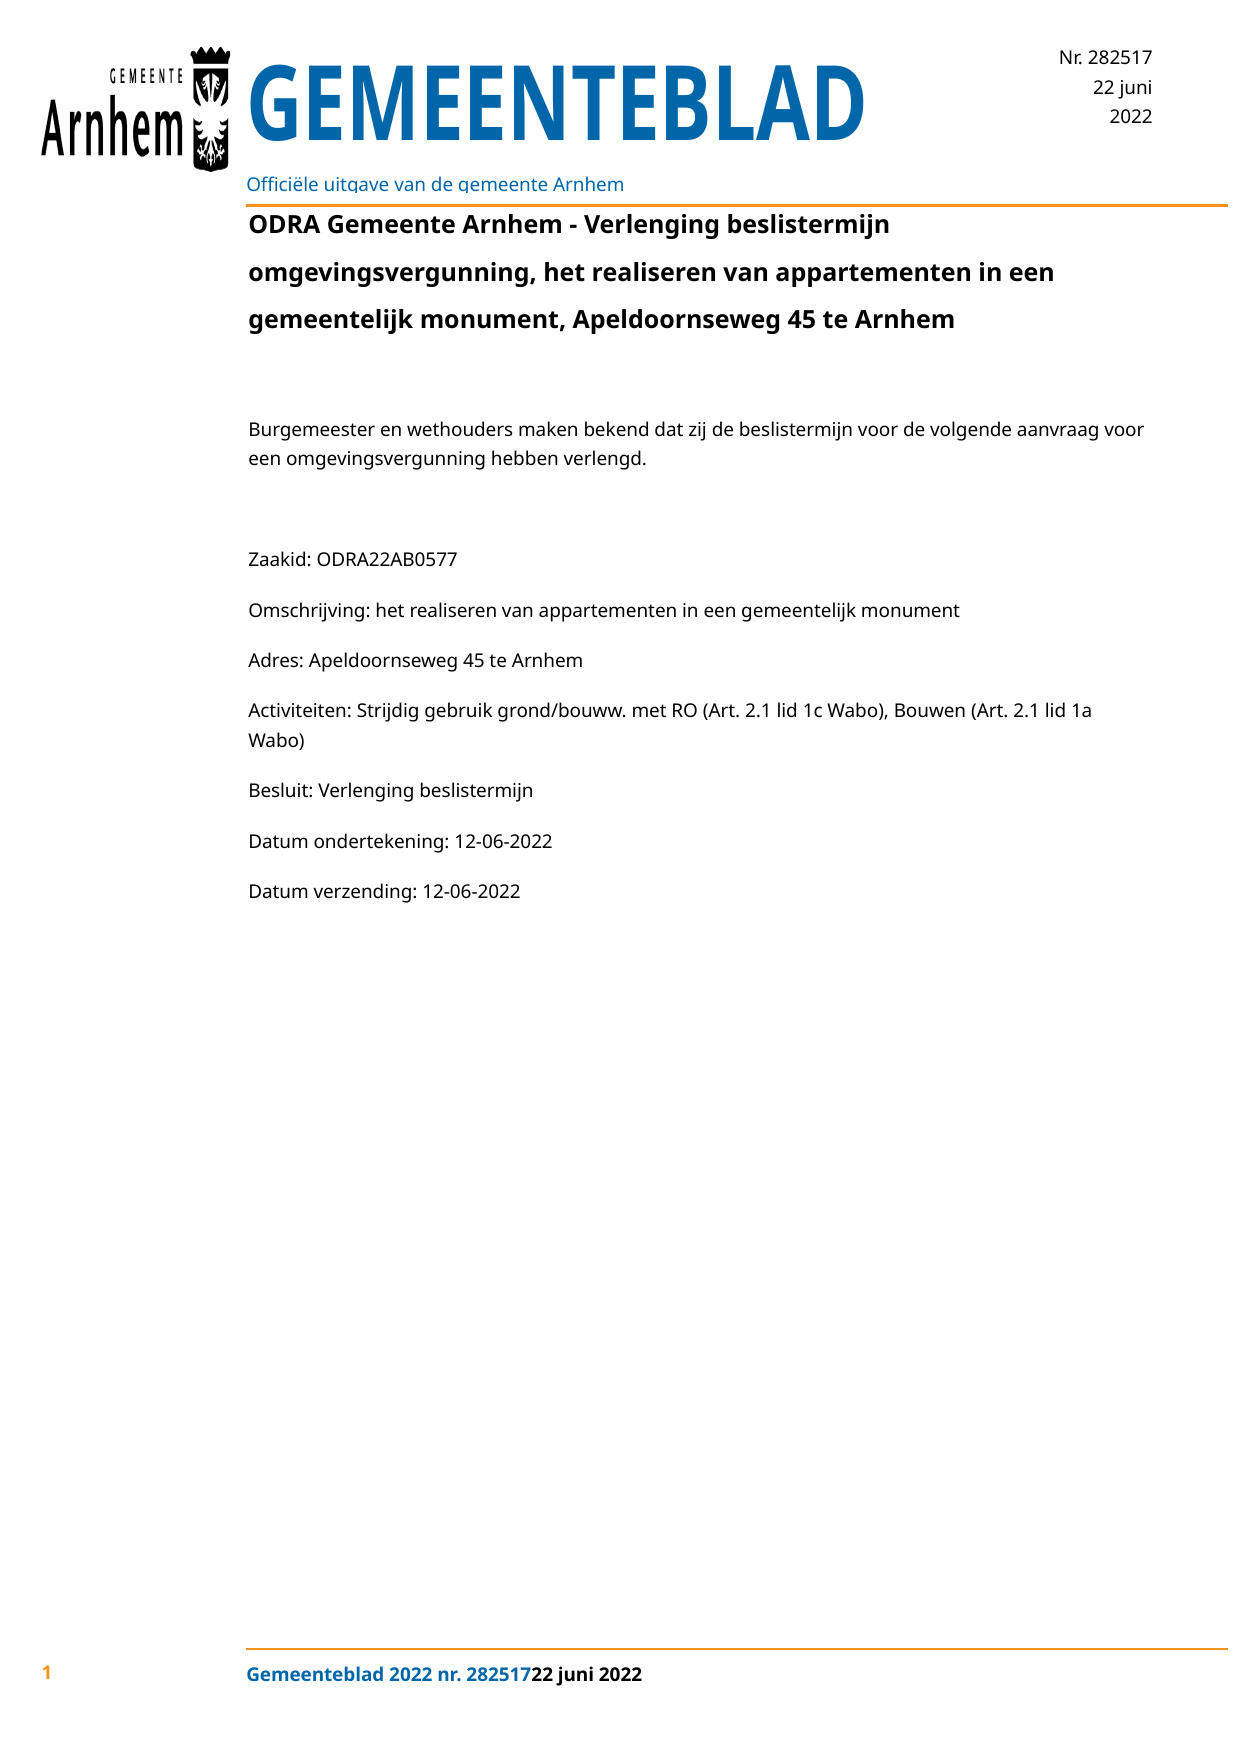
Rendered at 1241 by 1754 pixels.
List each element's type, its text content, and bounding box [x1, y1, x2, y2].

text Omschrijving: het realiseren van appartementen in een gemeentelijk monument [248, 597, 1152, 622]
text Zaakid: ODRA22AB0577 [248, 546, 1152, 572]
picture [41, 47, 231, 172]
text Burgemeester en wethouders maken bekend dat zij de beslistermijn voor de volgende aanvraag voor een omgevingsvergunning hebben verlengd. [248, 416, 1152, 471]
text Datum ondertekening: 12-06-2022 [248, 828, 1152, 854]
text Datum verzending: 12-06-2022 [248, 878, 1152, 904]
text ODRA Gemeente Arnhem - Verlenging beslistermijn omgevingsvergunning, het realiseren van appartementen in een gemeentelijk monument, Apeldoornseweg 45 te Arnhem [248, 207, 1152, 336]
text Adres: Apeldoornseweg 45 te Arnhem [248, 647, 1152, 673]
text Activiteiten: Strijdig gebruik grond/bouww. met RO (Art. 2.1 lid 1c Wabo), Bouwen (Art. 2.1 lid 1a Wabo) [248, 698, 1152, 753]
text Besluit: Verlenging beslistermijn [248, 778, 1152, 803]
